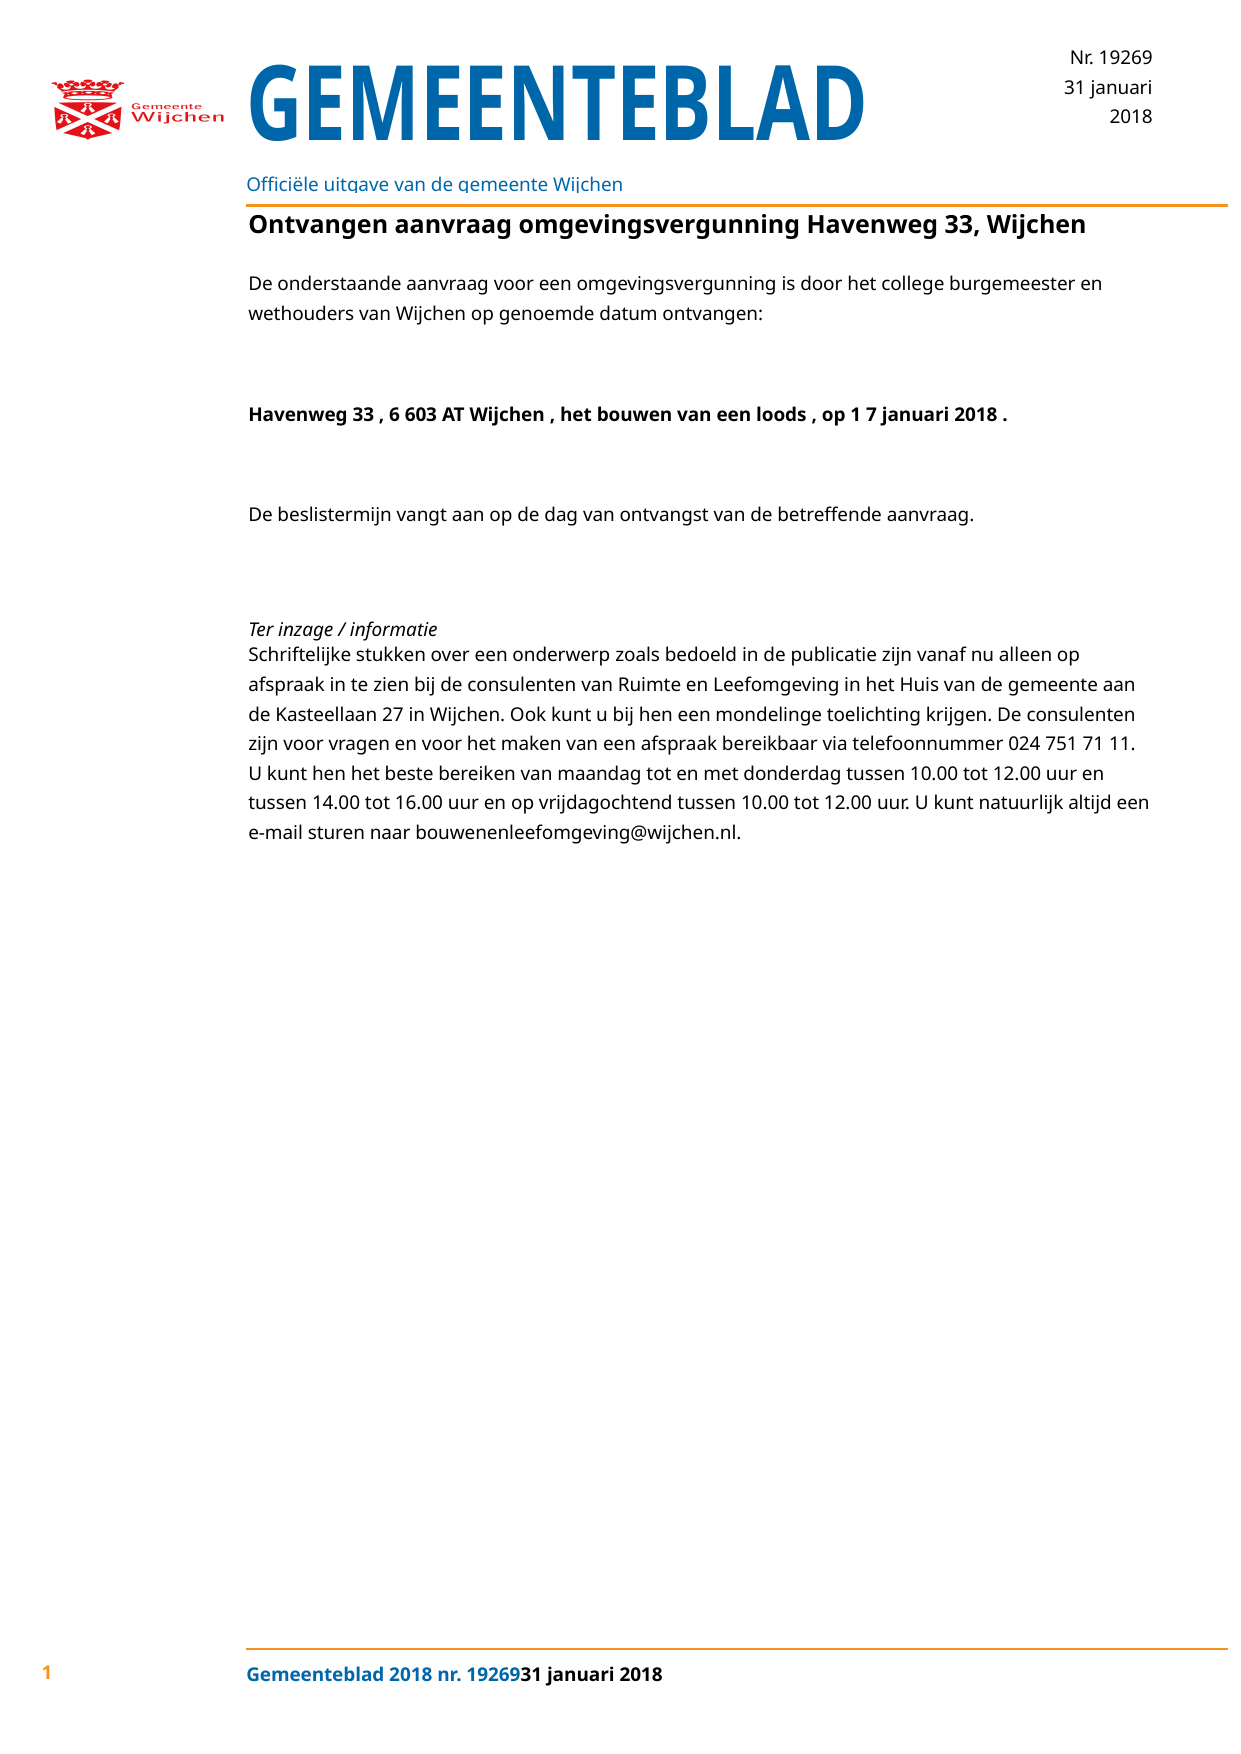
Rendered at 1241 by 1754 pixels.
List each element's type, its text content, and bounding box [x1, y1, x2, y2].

picture [41, 47, 231, 172]
text Ontvangen aanvraag omgevingsvergunning Havenweg 33, Wijchen [248, 207, 1152, 241]
text Ter inzage / informatie [248, 616, 1152, 642]
text De beslistermijn vangt aan op de dag van ontvangst van de betreffende aanvraag. [248, 502, 1152, 527]
text Schriftelijke stukken over een onderwerp zoals bedoeld in de publicatie zijn vanaf nu alleen op afspraak in te zien bij de consulenten van Ruimte en Leefomgeving in het Huis van de gemeente aan de Kasteellaan 27 in Wijchen. Ook kunt u bij hen een mondelinge toelichting krijgen. De consulenten zijn voor vragen en voor het maken van een afspraak bereikbaar via telefoonnummer 024 751 71 11. U kunt hen het beste bereiken van maandag tot en met donderdag tussen 10.00 tot 12.00 uur en tussen 14.00 tot 16.00 uur en op vrijdagochtend tussen 10.00 tot 12.00 uur. U kunt natuurlijk altijd een e-mail sturen naar bouwenenleefomgeving@wijchen.nl. [248, 642, 1152, 845]
text De onderstaande aanvraag voor een omgevingsvergunning is door het college burgemeester en wethouders van Wijchen op genoemde datum ontvangen: [248, 270, 1152, 326]
text Havenweg 33 , 6 603 AT Wijchen , het bouwen van een loods , op 1 7 januari 2018 . [248, 401, 1152, 426]
